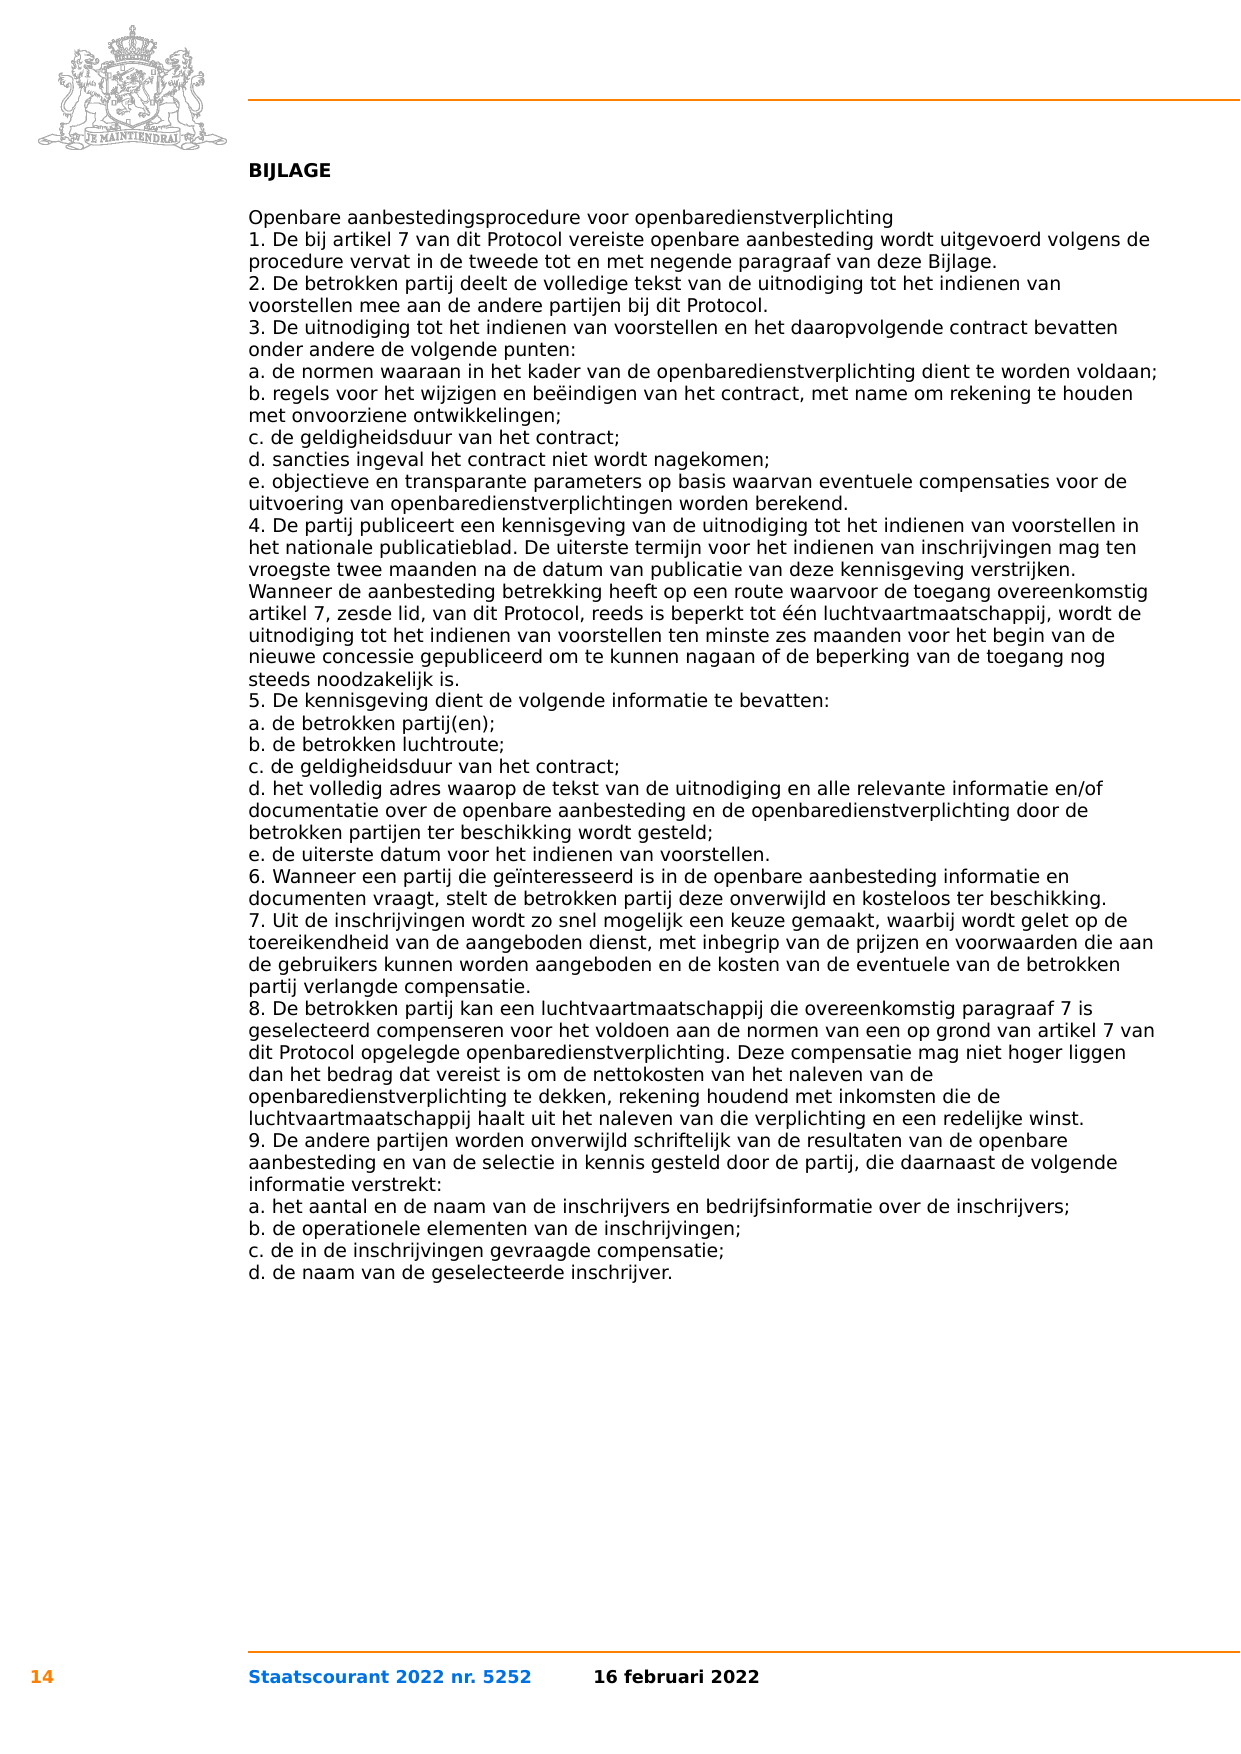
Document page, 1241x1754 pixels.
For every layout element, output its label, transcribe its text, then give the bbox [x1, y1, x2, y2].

text c. de geldigheidsduur van het contract; [248, 427, 1163, 449]
text d. de naam van de geselecteerde inschrijver. [248, 1262, 1163, 1284]
text a. de betrokken partij(en); [248, 712, 1163, 734]
text 5. De kennisgeving dient de volgende informatie te bevatten: [248, 690, 1163, 712]
text 7. Uit de inschrijvingen wordt zo snel mogelijk een keuze gemaakt, waarbij wordt gelet op de toereikendheid van de aangeboden dienst, met inbegrip van de prijzen en voorwaarden die aan de gebruikers kunnen worden aangeboden en de kosten van de eventuele van de betrokken partij verlangde compensatie. [248, 910, 1163, 998]
text e. objectieve en transparante parameters op basis waarvan eventuele compensaties voor de uitvoering van openbaredienstverplichtingen worden berekend. [248, 471, 1163, 514]
text a. het aantal en de naam van de inschrijvers en bedrijfsinformatie over de inschrijvers; [248, 1196, 1163, 1218]
text b. de operationele elementen van de inschrijvingen; [248, 1218, 1163, 1240]
text d. het volledig adres waarop de tekst van de uitnodiging en alle relevante informatie en/of documentatie over de openbare aanbesteding en de openbaredienstverplichting door de betrokken partijen ter beschikking wordt gesteld; [248, 778, 1163, 844]
text Openbare aanbestedingsprocedure voor openbaredienstverplichting [248, 207, 1163, 229]
text 9. De andere partijen worden onverwijld schriftelijk van de resultaten van de openbare aanbesteding en van de selectie in kennis gesteld door de partij, die daarnaast de volgende informatie verstrekt: [248, 1130, 1163, 1196]
text 6. Wanneer een partij die geïnteresseerd is in de openbare aanbesteding informatie en documenten vraagt, stelt de betrokken partij deze onverwijld en kosteloos ter beschikking. [248, 866, 1163, 910]
subtitle BIJLAGE [248, 160, 1163, 182]
text c. de in de inschrijvingen gevraagde compensatie; [248, 1240, 1163, 1262]
text c. de geldigheidsduur van het contract; [248, 756, 1163, 778]
text b. regels voor het wijzigen en beëindigen van het contract, met name om rekening te houden met onvoorziene ontwikkelingen; [248, 383, 1163, 427]
text 2. De betrokken partij deelt de volledige tekst van de uitnodiging tot het indienen van voorstellen mee aan de andere partijen bij dit Protocol. [248, 273, 1163, 317]
text b. de betrokken luchtroute; [248, 734, 1163, 756]
picture [38, 25, 227, 150]
text 3. De uitnodiging tot het indienen van voorstellen en het daaropvolgende contract bevatten onder andere de volgende punten: [248, 317, 1163, 361]
text a. de normen waaraan in het kader van de openbaredienstverplichting dient te worden voldaan; [248, 361, 1163, 383]
text 8. De betrokken partij kan een luchtvaartmaatschappij die overeenkomstig paragraaf 7 is geselecteerd compenseren voor het voldoen aan de normen van een op grond van artikel 7 van dit Protocol opgelegde openbaredienstverplichting. Deze compensatie mag niet hoger liggen dan het bedrag dat vereist is om de nettokosten van het naleven van de openbaredienstverplichting te dekken, rekening houdend met inkomsten die de luchtvaartmaatschappij haalt uit het naleven van die verplichting en een redelijke winst. [248, 998, 1163, 1130]
text e. de uiterste datum voor het indienen van voorstellen. [248, 844, 1163, 866]
text 4. De partij publiceert een kennisgeving van de uitnodiging tot het indienen van voorstellen in het nationale publicatieblad. De uiterste termijn voor het indienen van inschrijvingen mag ten vroegste twee maanden na de datum van publicatie van deze kennisgeving verstrijken. Wanneer de aanbesteding betrekking heeft op een route waarvoor de toegang overeenkomstig artikel 7, zesde lid, van dit Protocol, reeds is beperkt tot één luchtvaartmaatschappij, wordt de uitnodiging tot het indienen van voorstellen ten minste zes maanden voor het begin van de nieuwe concessie gepubliceerd om te kunnen nagaan of de beperking van de toegang nog steeds noodzakelijk is. [248, 514, 1163, 690]
text d. sancties ingeval het contract niet wordt nagekomen; [248, 449, 1163, 471]
text 1. De bij artikel 7 van dit Protocol vereiste openbare aanbesteding wordt uitgevoerd volgens de procedure vervat in de tweede tot en met negende paragraaf van deze Bijlage. [248, 229, 1163, 273]
